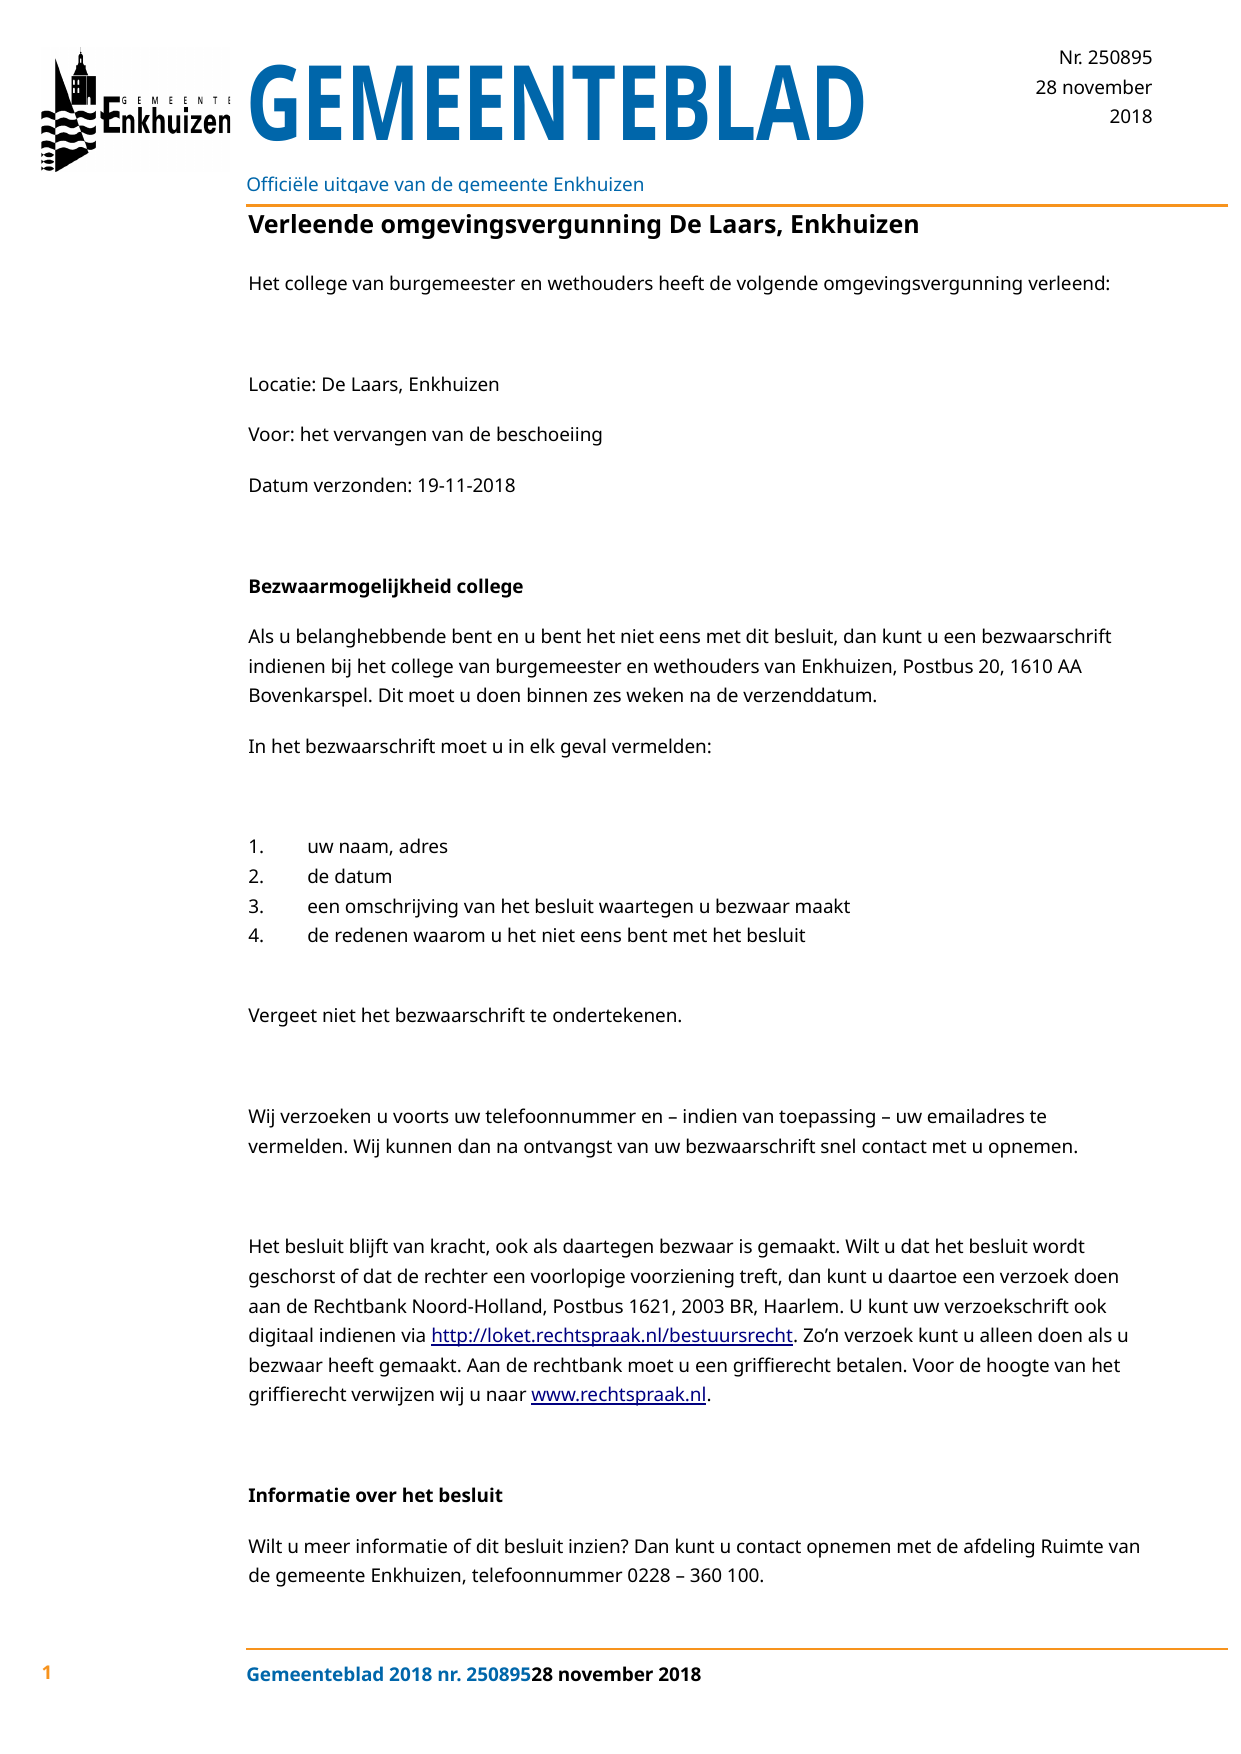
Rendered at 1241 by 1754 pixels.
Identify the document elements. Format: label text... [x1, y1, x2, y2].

text Vergeet niet het bezwaarschrift te ondertekenen. [248, 1002, 1152, 1028]
text Wij verzoeken u voorts uw telefoonnummer en – indien van toepassing – uw emailadres te vermelden. Wij kunnen dan na ontvangst van uw bezwaarschrift snel contact met u opnemen. [248, 1103, 1152, 1158]
text Datum verzonden: 19-11-2018 [248, 472, 1152, 498]
text Bezwaarmogelijkheid college [248, 573, 1152, 598]
text Het besluit blijft van kracht, ook als daartegen bezwaar is gemaakt. Wilt u dat het besluit wordt geschorst of dat de rechter een voorlopige voorziening treft, dan kunt u daartoe een verzoek doen aan de Rechtbank Noord-Holland, Postbus 1621, 2003 BR, Haarlem. U kunt uw verzoekschrift ook digitaal indienen via http://loket.rechtspraak.nl/bestuursrecht. Zo’n verzoek kunt u alleen doen als u bezwaar heeft gemaakt. Aan de rechtbank moet u een griffierecht betalen. Voor de hoogte van het griffierecht verwijzen wij u naar www.rechtspraak.nl. [248, 1234, 1152, 1407]
text Locatie: De Laars, Enkhuizen [248, 371, 1152, 397]
text Als u belanghebbende bent en u bent het niet eens met dit besluit, dan kunt u een bezwaarschrift indienen bij het college van burgemeester en wethouders van Enkhuizen, Postbus 20, 1610 AA Bovenkarspel. Dit moet u doen binnen zes weken na de verzenddatum. [248, 623, 1152, 708]
text Het college van burgemeester en wethouders heeft de volgende omgevingsvergunning verleend: [248, 270, 1152, 296]
text Informatie over het besluit [248, 1482, 1152, 1508]
list de redenen waarom u het niet eens bent met het besluit [248, 922, 1152, 948]
text Voor: het vervangen van de beschoeiing [248, 422, 1152, 447]
text Verleende omgevingsvergunning De Laars, Enkhuizen [248, 207, 1152, 241]
text In het bezwaarschrift moet u in elk geval vermelden: [248, 733, 1152, 758]
picture [41, 47, 231, 172]
list uw naam, adres [248, 834, 1152, 859]
list een omschrijving van het besluit waartegen u bezwaar maakt [248, 893, 1152, 918]
text Wilt u meer informatie of dit besluit inzien? Dan kunt u contact opnemen met de afdeling Ruimte van de gemeente Enkhuizen, telefoonnummer 0228 – 360 100. [248, 1533, 1152, 1588]
list de datum [248, 863, 1152, 889]
